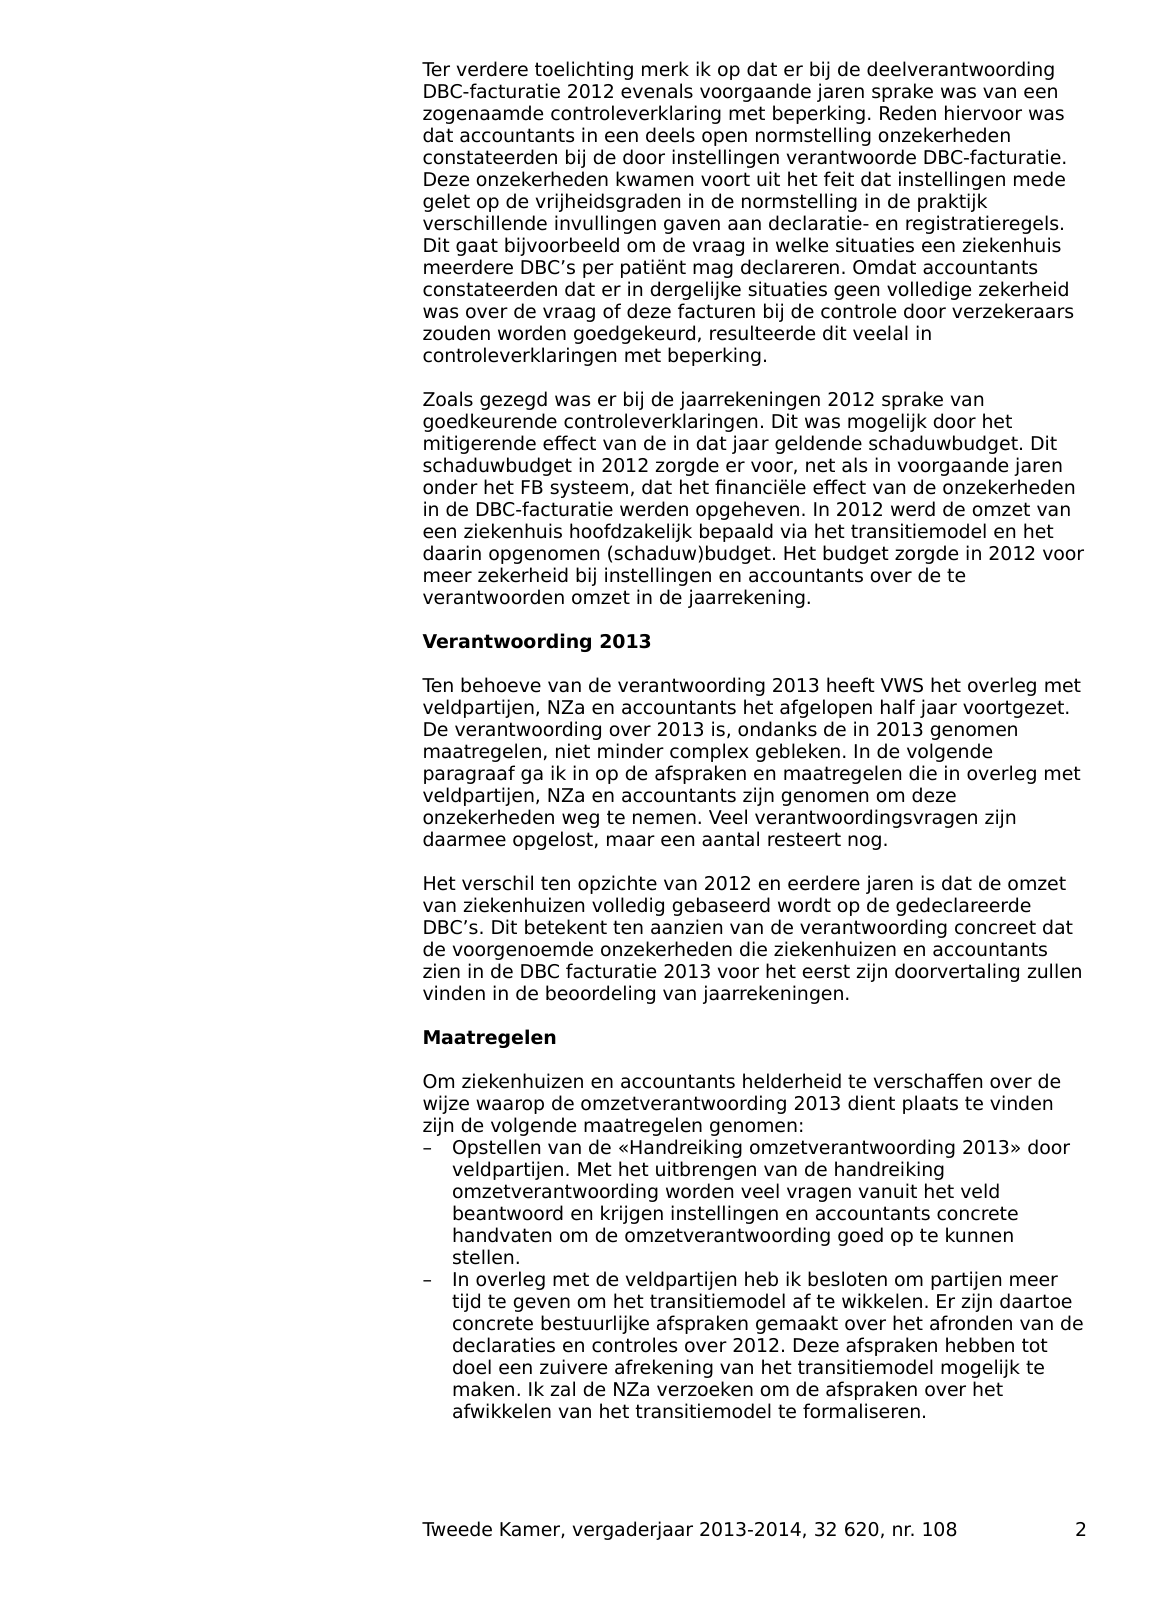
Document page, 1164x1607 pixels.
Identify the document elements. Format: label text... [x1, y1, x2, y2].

text Ter verdere toelichting merk ik op dat er bij de deelverantwoording DBC-facturatie 2012 evenals voorgaande jaren sprake was van een zogenaamde controleverklaring met beperking. Reden hiervoor was dat accountants in een deels open normstelling onzekerheden constateerden bij de door instellingen verantwoorde DBC-facturatie. Deze onzekerheden kwamen voort uit het feit dat instellingen mede gelet op de vrijheidsgraden in de normstelling in de praktijk verschillende invullingen gaven aan declaratie- en registratieregels. Dit gaat bijvoorbeeld om de vraag in welke situaties een ziekenhuis meerdere DBC’s per patiënt mag declareren. Omdat accountants constateerden dat er in dergelijke situaties geen volledige zekerheid was over de vraag of deze facturen bij de controle door verzekeraars zouden worden goedgekeurd, resulteerde dit veelal in controleverklaringen met beperking. [422, 59, 1087, 367]
subtitle Maatregelen [422, 1027, 1087, 1049]
text – Opstellen van de «Handreiking omzetverantwoording 2013» door veldpartijen. Met het uitbrengen van de handreiking omzetverantwoording worden veel vragen vanuit het veld beantwoord en krijgen instellingen en accountants concrete handvaten om de omzetverantwoording goed op te kunnen stellen. [422, 1137, 1087, 1269]
text Zoals gezegd was er bij de jaarrekeningen 2012 sprake van goedkeurende controleverklaringen. Dit was mogelijk door het mitigerende effect van de in dat jaar geldende schaduwbudget. Dit schaduwbudget in 2012 zorgde er voor, net als in voorgaande jaren onder het FB systeem, dat het financiële effect van de onzekerheden in de DBC-facturatie werden opgeheven. In 2012 werd de omzet van een ziekenhuis hoofdzakelijk bepaald via het transitiemodel en het daarin opgenomen (schaduw)budget. Het budget zorgde in 2012 voor meer zekerheid bij instellingen en accountants over de te verantwoorden omzet in de jaarrekening. [422, 389, 1087, 609]
text Om ziekenhuizen en accountants helderheid te verschaffen over de wijze waarop de omzetverantwoording 2013 dient plaats te vinden zijn de volgende maatregelen genomen: [422, 1071, 1087, 1137]
subtitle Verantwoording 2013 [422, 631, 1087, 653]
text Het verschil ten opzichte van 2012 en eerdere jaren is dat de omzet van ziekenhuizen volledig gebaseerd wordt op de gedeclareerde DBC’s. Dit betekent ten aanzien van de verantwoording concreet dat de voorgenoemde onzekerheden die ziekenhuizen en accountants zien in de DBC facturatie 2013 voor het eerst zijn doorvertaling zullen vinden in de beoordeling van jaarrekeningen. [422, 873, 1087, 1005]
text – In overleg met de veldpartijen heb ik besloten om partijen meer tijd te geven om het transitiemodel af te wikkelen. Er zijn daartoe concrete bestuurlijke afspraken gemaakt over het afronden van de declaraties en controles over 2012. Deze afspraken hebben tot doel een zuivere afrekening van het transitiemodel mogelijk te maken. Ik zal de NZa verzoeken om de afspraken over het afwikkelen van het transitiemodel te formaliseren. [422, 1269, 1087, 1423]
text Ten behoeve van de verantwoording 2013 heeft VWS het overleg met veldpartijen, NZa en accountants het afgelopen half jaar voortgezet. De verantwoording over 2013 is, ondanks de in 2013 genomen maatregelen, niet minder complex gebleken. In de volgende paragraaf ga ik in op de afspraken en maatregelen die in overleg met veldpartijen, NZa en accountants zijn genomen om deze onzekerheden weg te nemen. Veel verantwoordingsvragen zijn daarmee opgelost, maar een aantal resteert nog. [422, 675, 1087, 851]
